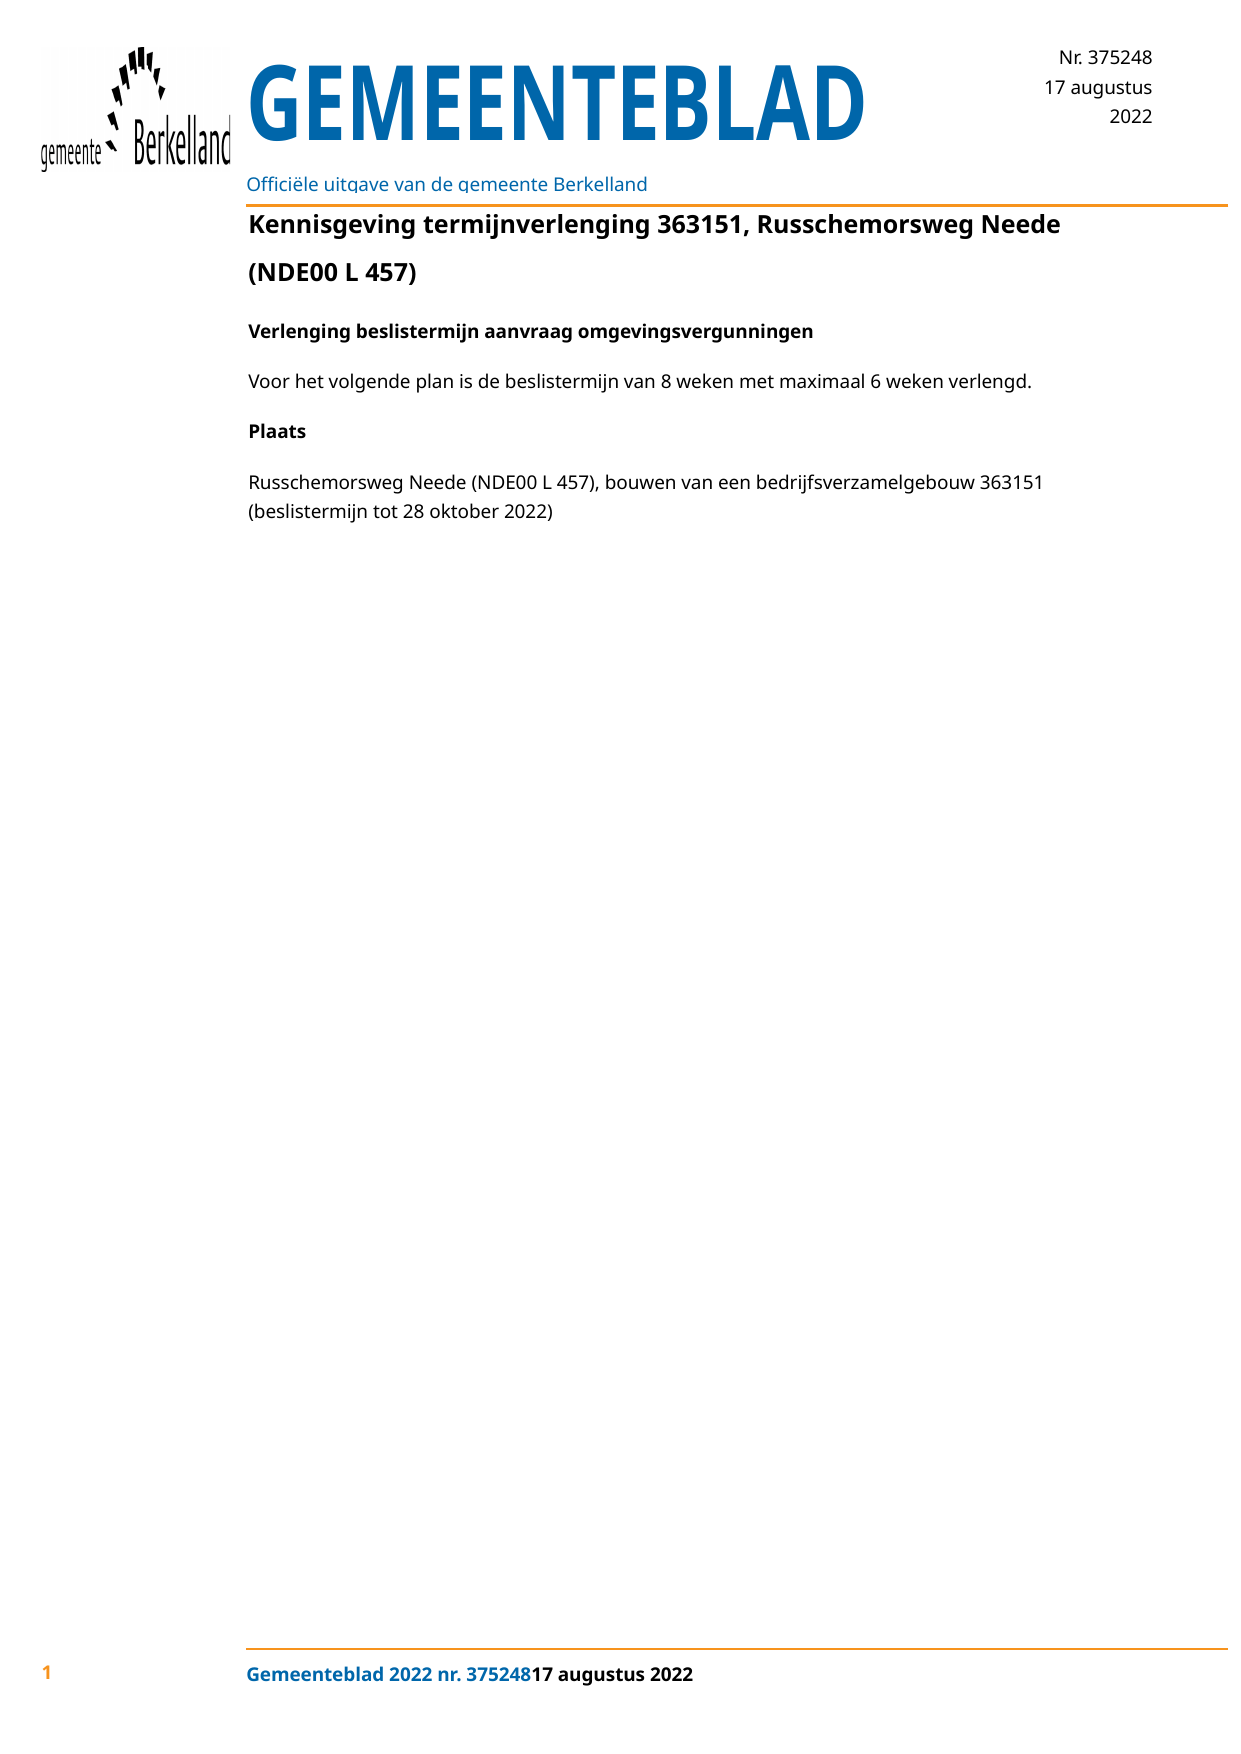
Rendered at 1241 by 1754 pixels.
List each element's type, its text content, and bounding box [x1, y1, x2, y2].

text Kennisgeving termijnverlenging 363151, Russchemorsweg Neede (NDE00 L 457) [248, 207, 1152, 288]
text Russchemorsweg Neede (NDE00 L 457), bouwen van een bedrijfsverzamelgebouw 363151 (beslistermijn tot 28 oktober 2022) [248, 469, 1152, 524]
text Voor het volgende plan is de beslistermijn van 8 weken met maximaal 6 weken verlengd. [248, 368, 1152, 394]
text Plaats [248, 419, 1152, 444]
picture [41, 47, 231, 172]
text Verlenging beslistermijn aanvraag omgevingsvergunningen [248, 318, 1152, 344]
